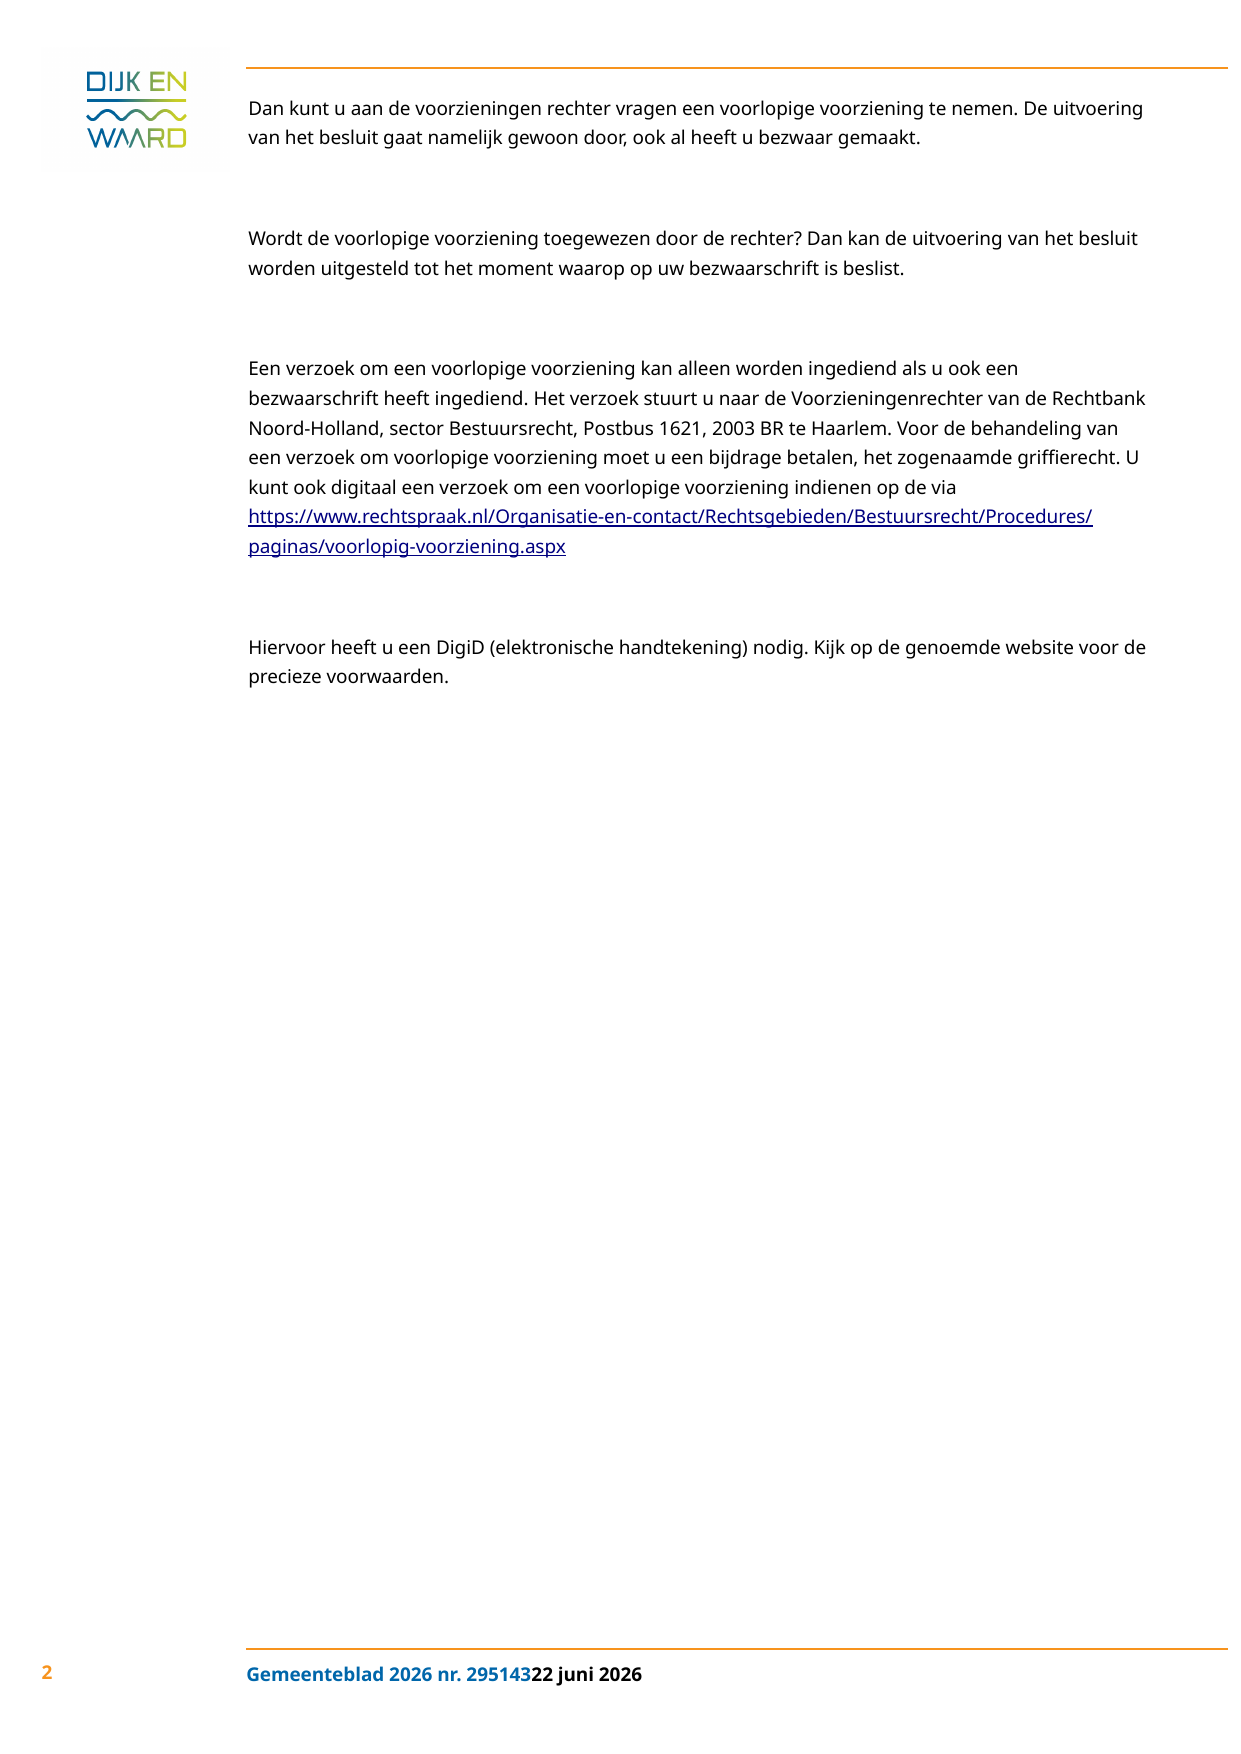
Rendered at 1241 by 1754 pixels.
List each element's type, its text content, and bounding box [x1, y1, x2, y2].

text Hiervoor heeft u een DigiD (elektronische handtekening) nodig. Kijk op de genoemde website voor de precieze voorwaarden. [248, 634, 1152, 689]
text Wordt de voorlopige voorziening toegewezen door de rechter? Dan kan de uitvoering van het besluit worden uitgesteld tot het moment waarop op uw bezwaarschrift is beslist. [248, 225, 1152, 281]
picture [41, 47, 231, 172]
text Dan kunt u aan de voorzieningen rechter vragen een voorlopige voorziening te nemen. De uitvoering van het besluit gaat namelijk gewoon door, ook al heeft u bezwaar gemaakt. [248, 95, 1152, 150]
text Een verzoek om een voorlopige voorziening kan alleen worden ingediend als u ook een bezwaarschrift heeft ingediend. Het verzoek stuurt u naar de Voorzieningenrechter van de Rechtbank Noord-Holland, sector Bestuursrecht, Postbus 1621, 2003 BR te Haarlem. Voor de behandeling van een verzoek om voorlopige voorziening moet u een bijdrage betalen, het zogenaamde griffierecht. U kunt ook digitaal een verzoek om een voorlopige voorziening indienen op de via https://www.rechtspraak.nl/Organisatie-en-contact/Rechtsgebieden/Bestuursrecht/Procedures/paginas/voorlopig-voorziening.aspx [248, 356, 1152, 559]
